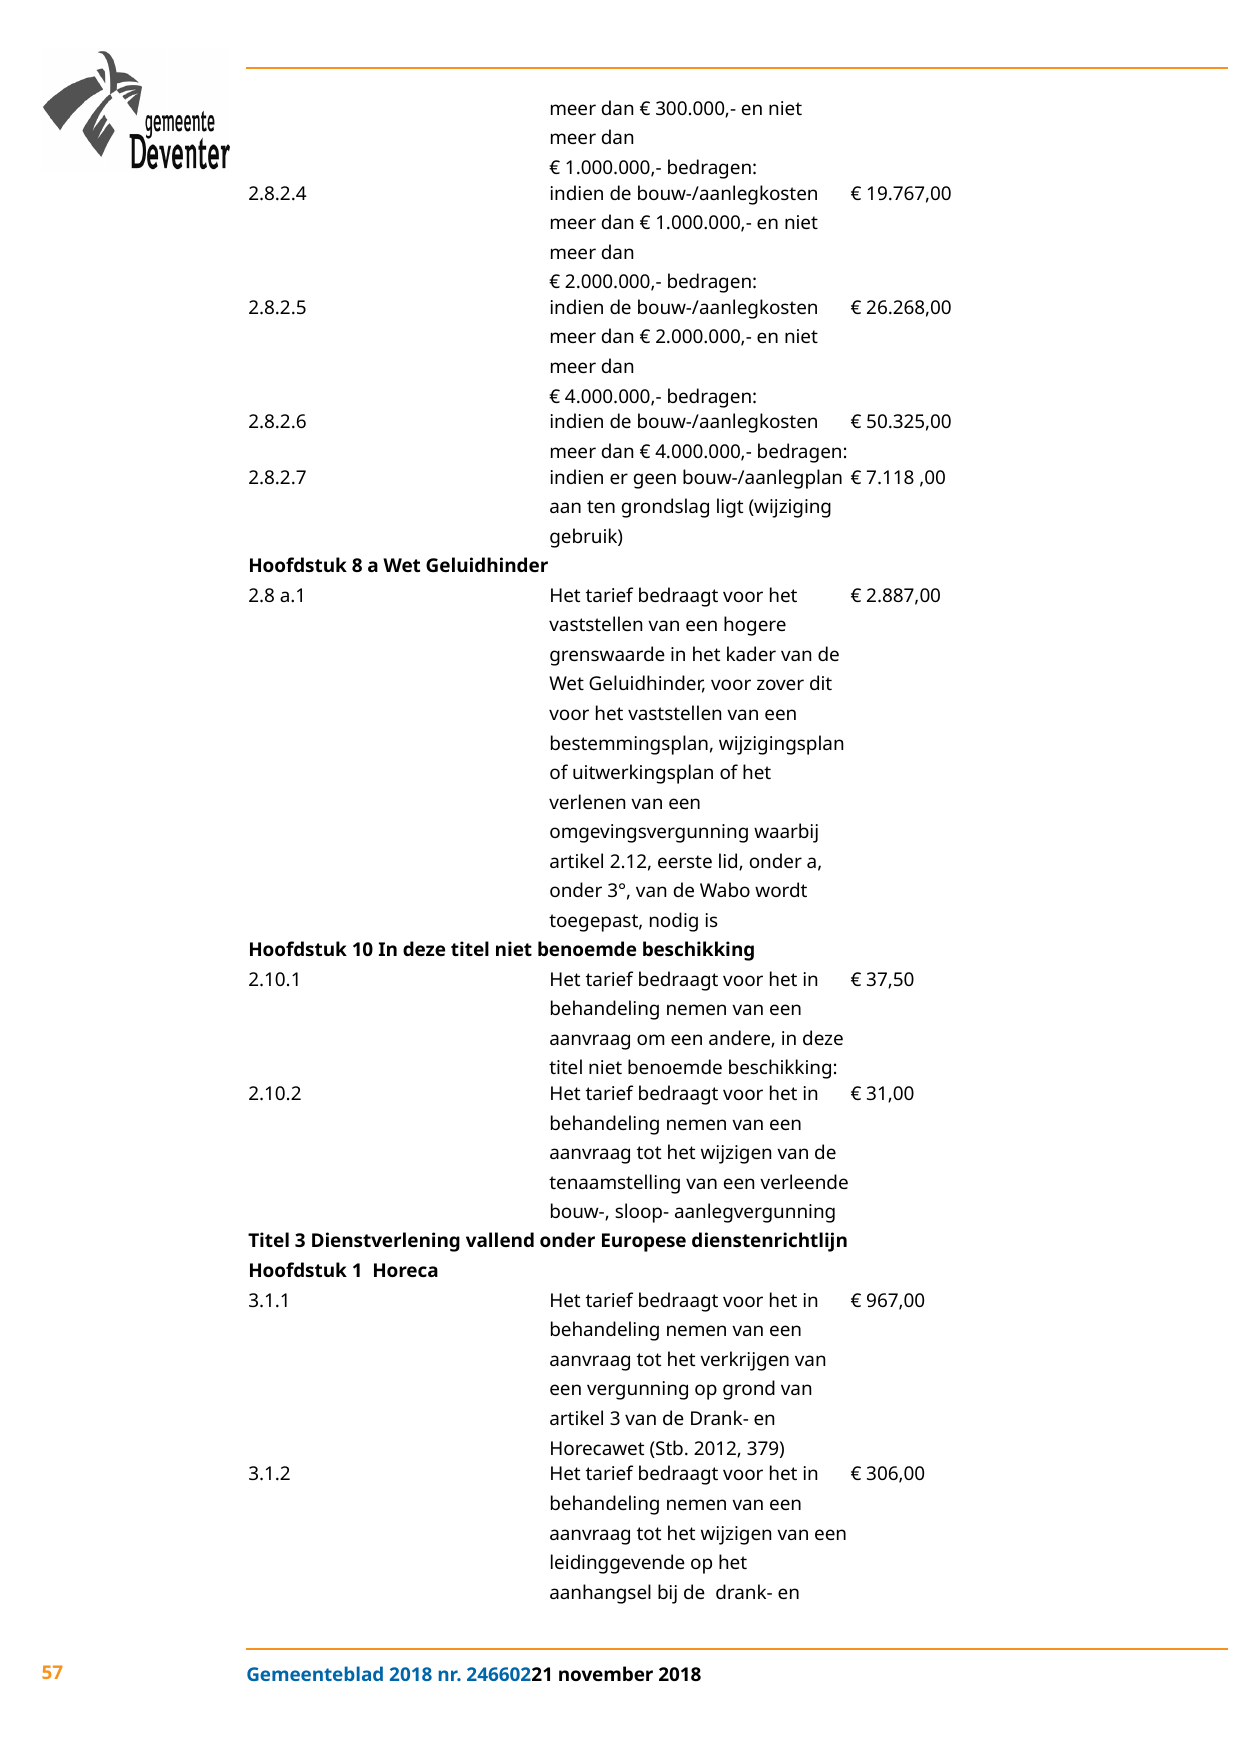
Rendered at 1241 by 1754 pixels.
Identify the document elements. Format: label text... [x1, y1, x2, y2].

table_cell indien de bouw-/aanlegkosten meer dan € 4.000.000,- bedragen: [549, 409, 850, 464]
table_cell 3.1.2 [248, 1461, 549, 1604]
table_cell Het tarief bedraagt voor het in behandeling nemen van een aanvraag tot het wijzigen van een leidinggevende op het aanhangsel bij de drank- en [549, 1461, 850, 1604]
table_cell € 31,00 [850, 1080, 1152, 1224]
table_header 3.1.1 [248, 1287, 549, 1461]
table_header € 2.887,00 [850, 582, 1152, 933]
text Hoofdstuk 8 a Wet Geluidhinder [248, 552, 1152, 578]
table_cell € 26.268,00 [850, 294, 1152, 409]
table_header Het tarief bedraagt voor het in behandeling nemen van een aanvraag tot het verkrijgen van een vergunning op grond van artikel 3 van de Drank- en Horecawet (Stb. 2012, 379) [549, 1287, 850, 1461]
table_cell indien de bouw-/aanlegkosten meer dan € 1.000.000,- en niet meer dan € 2.000.000,- bedragen: [549, 180, 850, 294]
table_cell indien er geen bouw-/aanlegplan aan ten grondslag ligt (wijziging gebruik) [549, 464, 850, 549]
table_cell 2.8.2.6 [248, 409, 549, 464]
table_header Het tarief bedraagt voor het vaststellen van een hogere grenswaarde in het kader van de Wet Geluidhinder, voor zover dit voor het vaststellen van een bestemmingsplan, wijzigingsplan of uitwerkingsplan of het verlenen van een omgevingsvergunning waarbij artikel 2.12, eerste lid, onder a, onder 3°, van de Wabo wordt toegepast, nodig is [549, 582, 850, 933]
table_cell [248, 95, 549, 180]
table_header Het tarief bedraagt voor het in behandeling nemen van een aanvraag om een andere, in deze titel niet benoemde beschikking: [549, 966, 850, 1080]
picture [41, 47, 231, 172]
table_cell 2.8.2.5 [248, 294, 549, 409]
table_cell 2.8.2.7 [248, 464, 549, 549]
table_cell 2.8.2.4 [248, 180, 549, 294]
table_header 2.8 a.1 [248, 582, 549, 933]
table_cell Het tarief bedraagt voor het in behandeling nemen van een aanvraag tot het wijzigen van de tenaamstelling van een verleende bouw-, sloop- aanlegvergunning [549, 1080, 850, 1224]
table_cell € 7.118 ,00 [850, 464, 1152, 549]
table_cell [850, 95, 1152, 180]
table_cell € 19.767,00 [850, 180, 1152, 294]
text Hoofdstuk 10 In deze titel niet benoemde beschikking [248, 936, 1152, 962]
table_header 2.10.1 [248, 966, 549, 1080]
table_cell € 50.325,00 [850, 409, 1152, 464]
table_cell meer dan € 300.000,- en niet meer dan € 1.000.000,- bedragen: [549, 95, 850, 180]
table_cell € 306,00 [850, 1461, 1152, 1604]
table_cell indien de bouw-/aanlegkosten meer dan € 2.000.000,- en niet meer dan € 4.000.000,- bedragen: [549, 294, 850, 409]
table_header € 967,00 [850, 1287, 1152, 1461]
table_cell 2.10.2 [248, 1080, 549, 1224]
text Titel 3 Dienstverlening vallend onder Europese dienstenrichtlijn [248, 1228, 1152, 1253]
table_header € 37,50 [850, 966, 1152, 1080]
text Hoofdstuk 1 Horeca [248, 1257, 1152, 1283]
